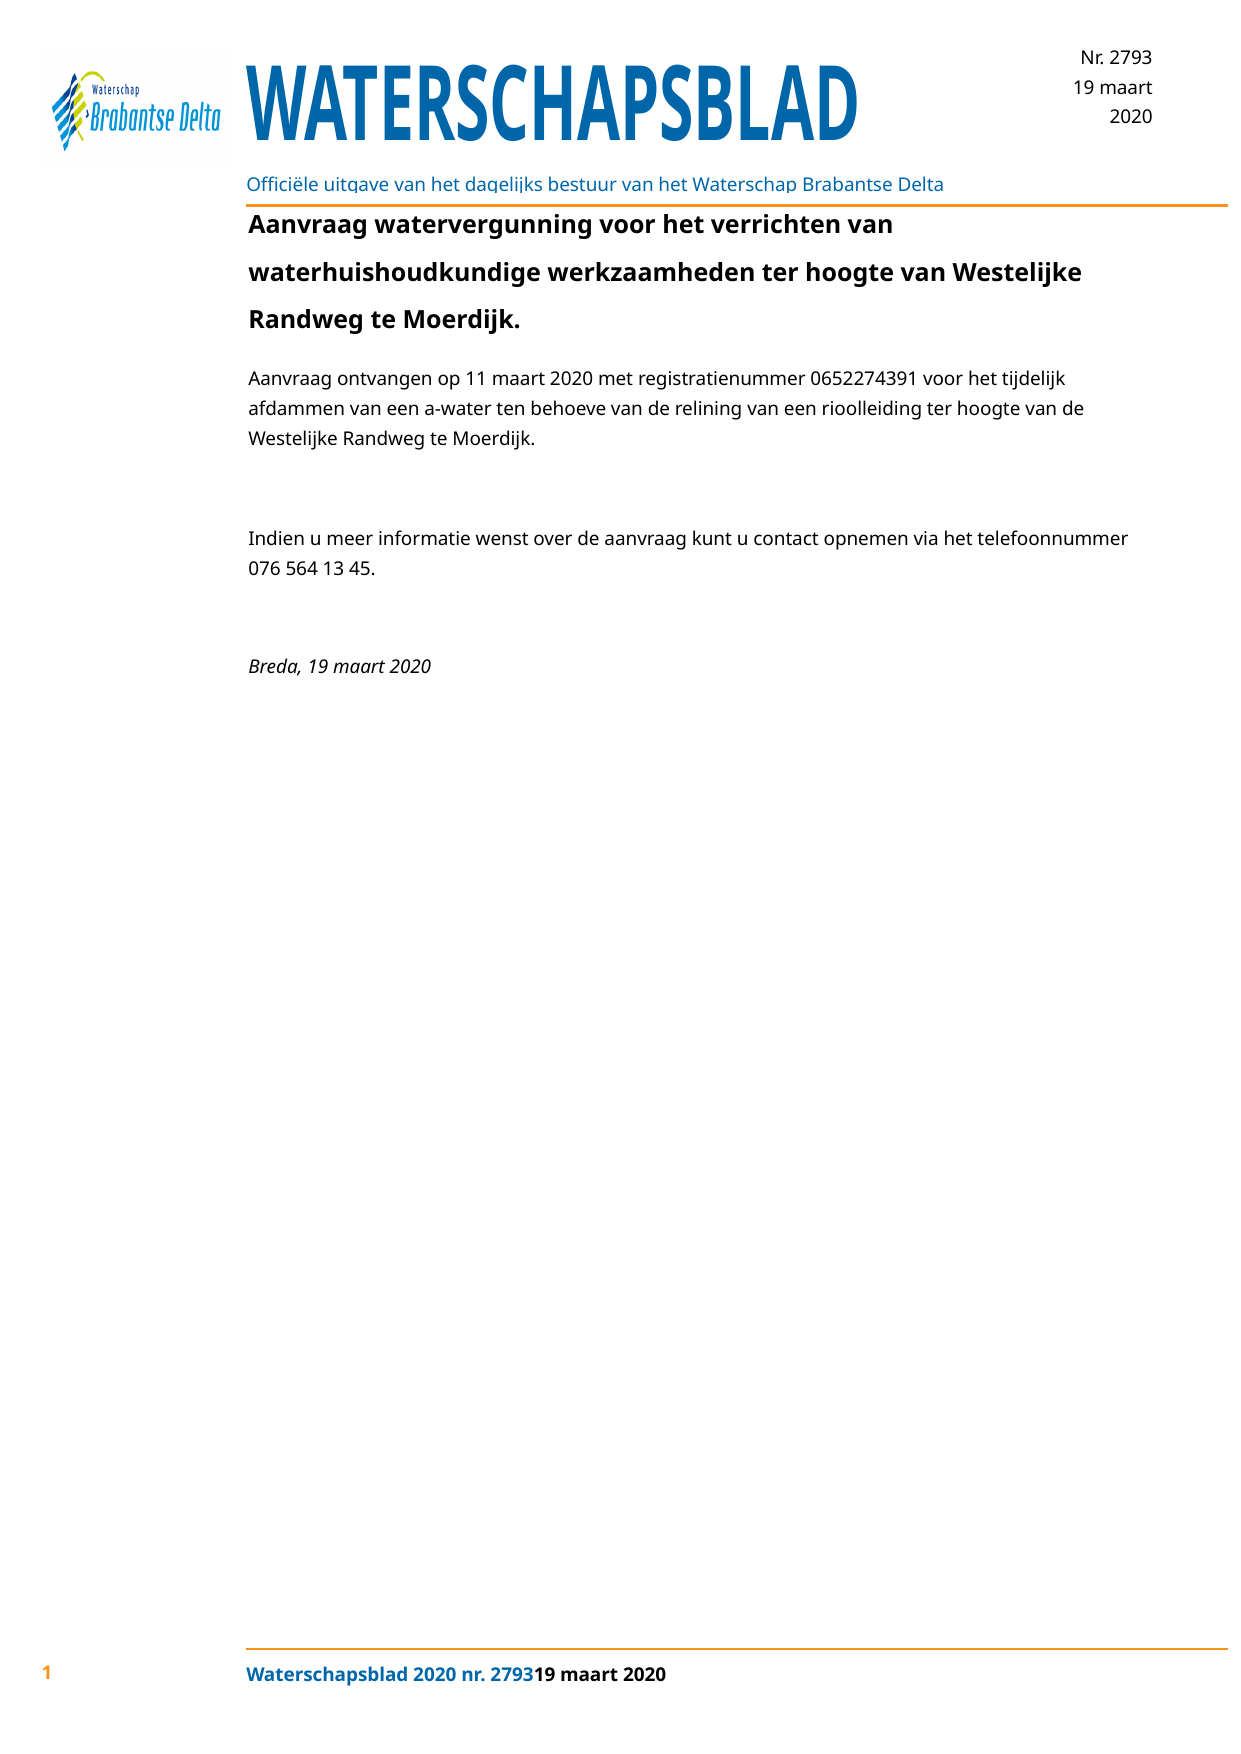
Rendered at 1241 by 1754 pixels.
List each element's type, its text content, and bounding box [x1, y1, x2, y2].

text Aanvraag watervergunning voor het verrichten van waterhuishoudkundige werkzaamheden ter hoogte van Westelijke Randweg te Moerdijk. [248, 207, 1152, 336]
picture [41, 47, 231, 172]
text Aanvraag ontvangen op 11 maart 2020 met registratienummer 0652274391 voor het tijdelijk afdammen van een a-water ten behoeve van de relining van een rioolleiding ter hoogte van de Westelijke Randweg te Moerdijk. [248, 366, 1152, 450]
text Breda, 19 maart 2020 [248, 653, 1152, 679]
text Indien u meer informatie wenst over de aanvraag kunt u contact opnemen via het telefoonnummer 076 564 13 45. [248, 526, 1152, 581]
